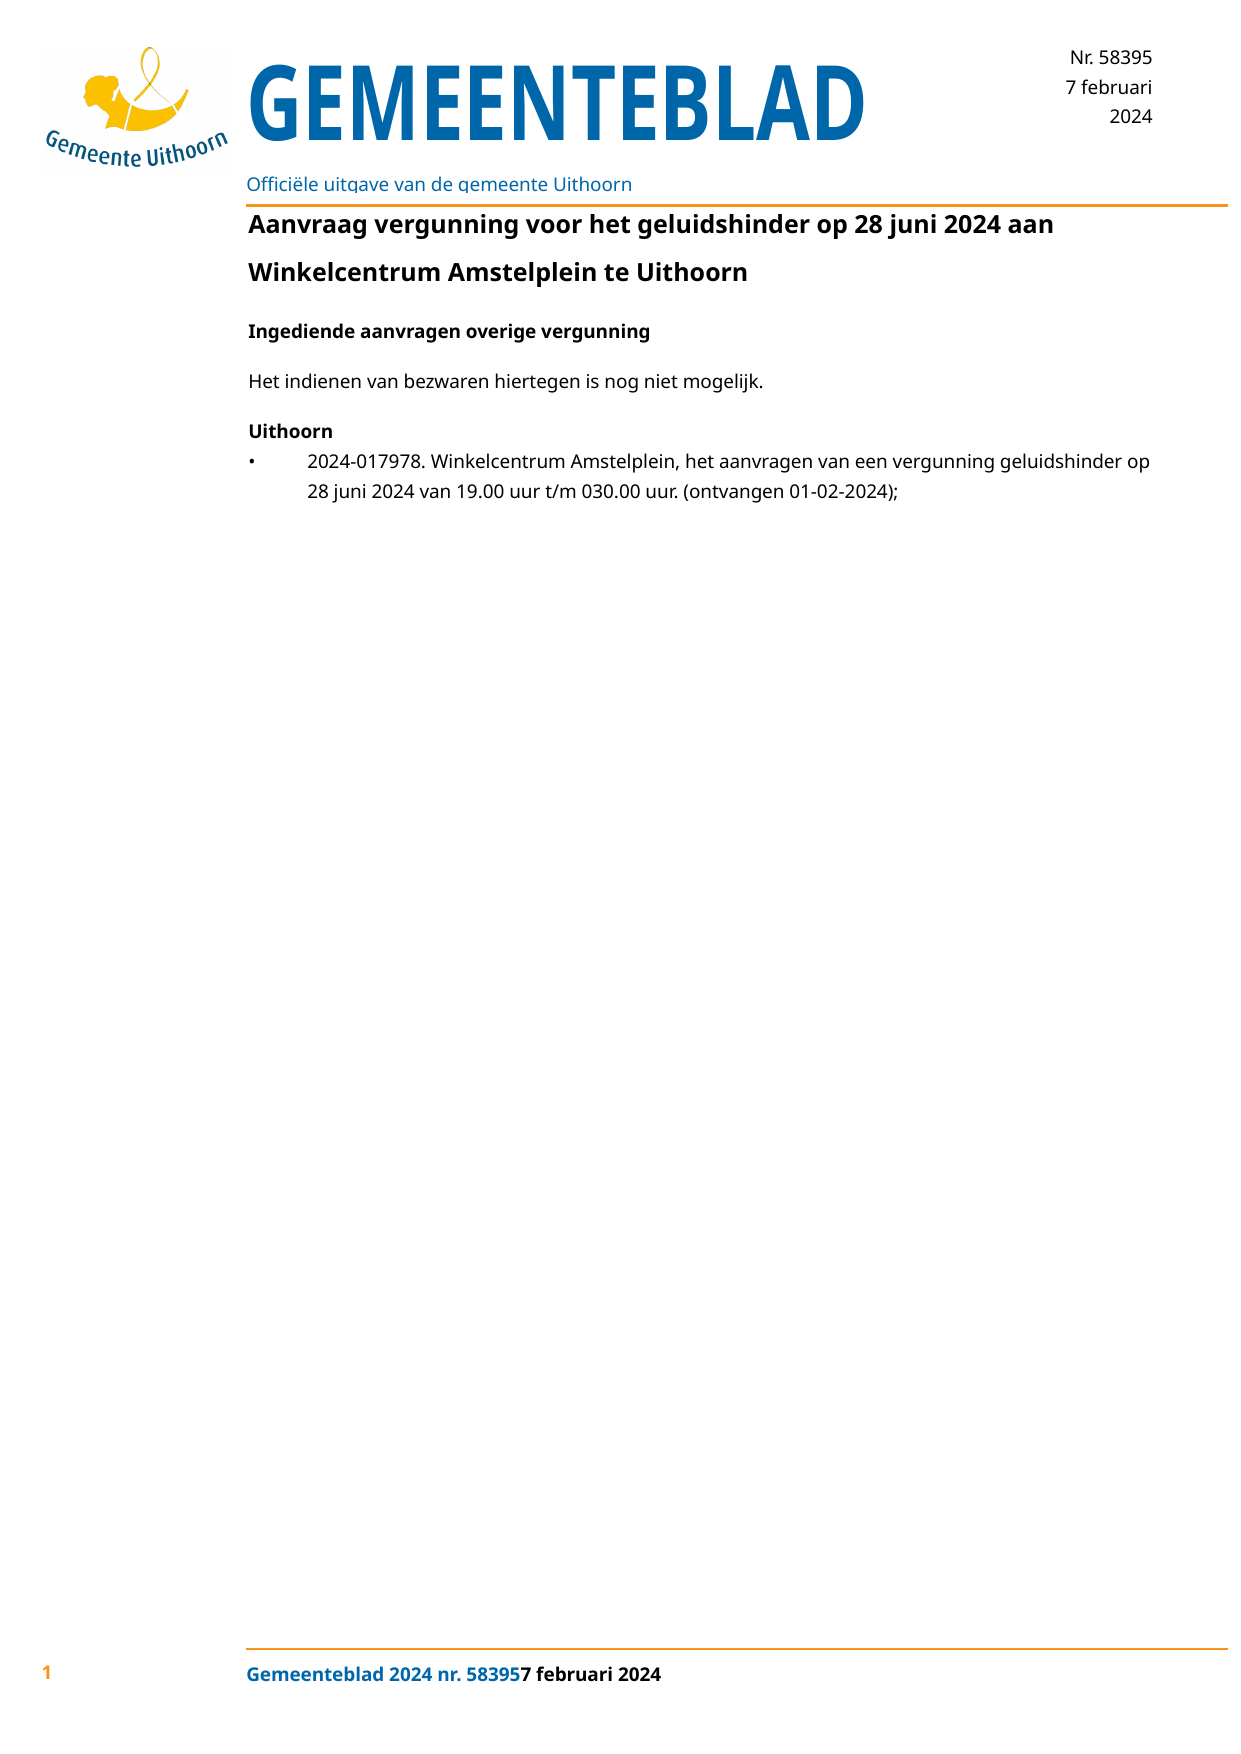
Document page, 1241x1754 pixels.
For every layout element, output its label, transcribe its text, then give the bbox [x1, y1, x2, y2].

list 2024-017978. Winkelcentrum Amstelplein, het aanvragen van een vergunning geluidshinder op 28 juni 2024 van 19.00 uur t/m 030.00 uur. (ontvangen 01-02-2024); [248, 448, 1152, 504]
text Ingediende aanvragen overige vergunning [248, 318, 1152, 344]
text Aanvraag vergunning voor het geluidshinder op 28 juni 2024 aan Winkelcentrum Amstelplein te Uithoorn [248, 207, 1152, 288]
text Het indienen van bezwaren hiertegen is nog niet mogelijk. [248, 368, 1152, 394]
picture [41, 47, 231, 172]
text Uithoorn [248, 419, 1152, 444]
